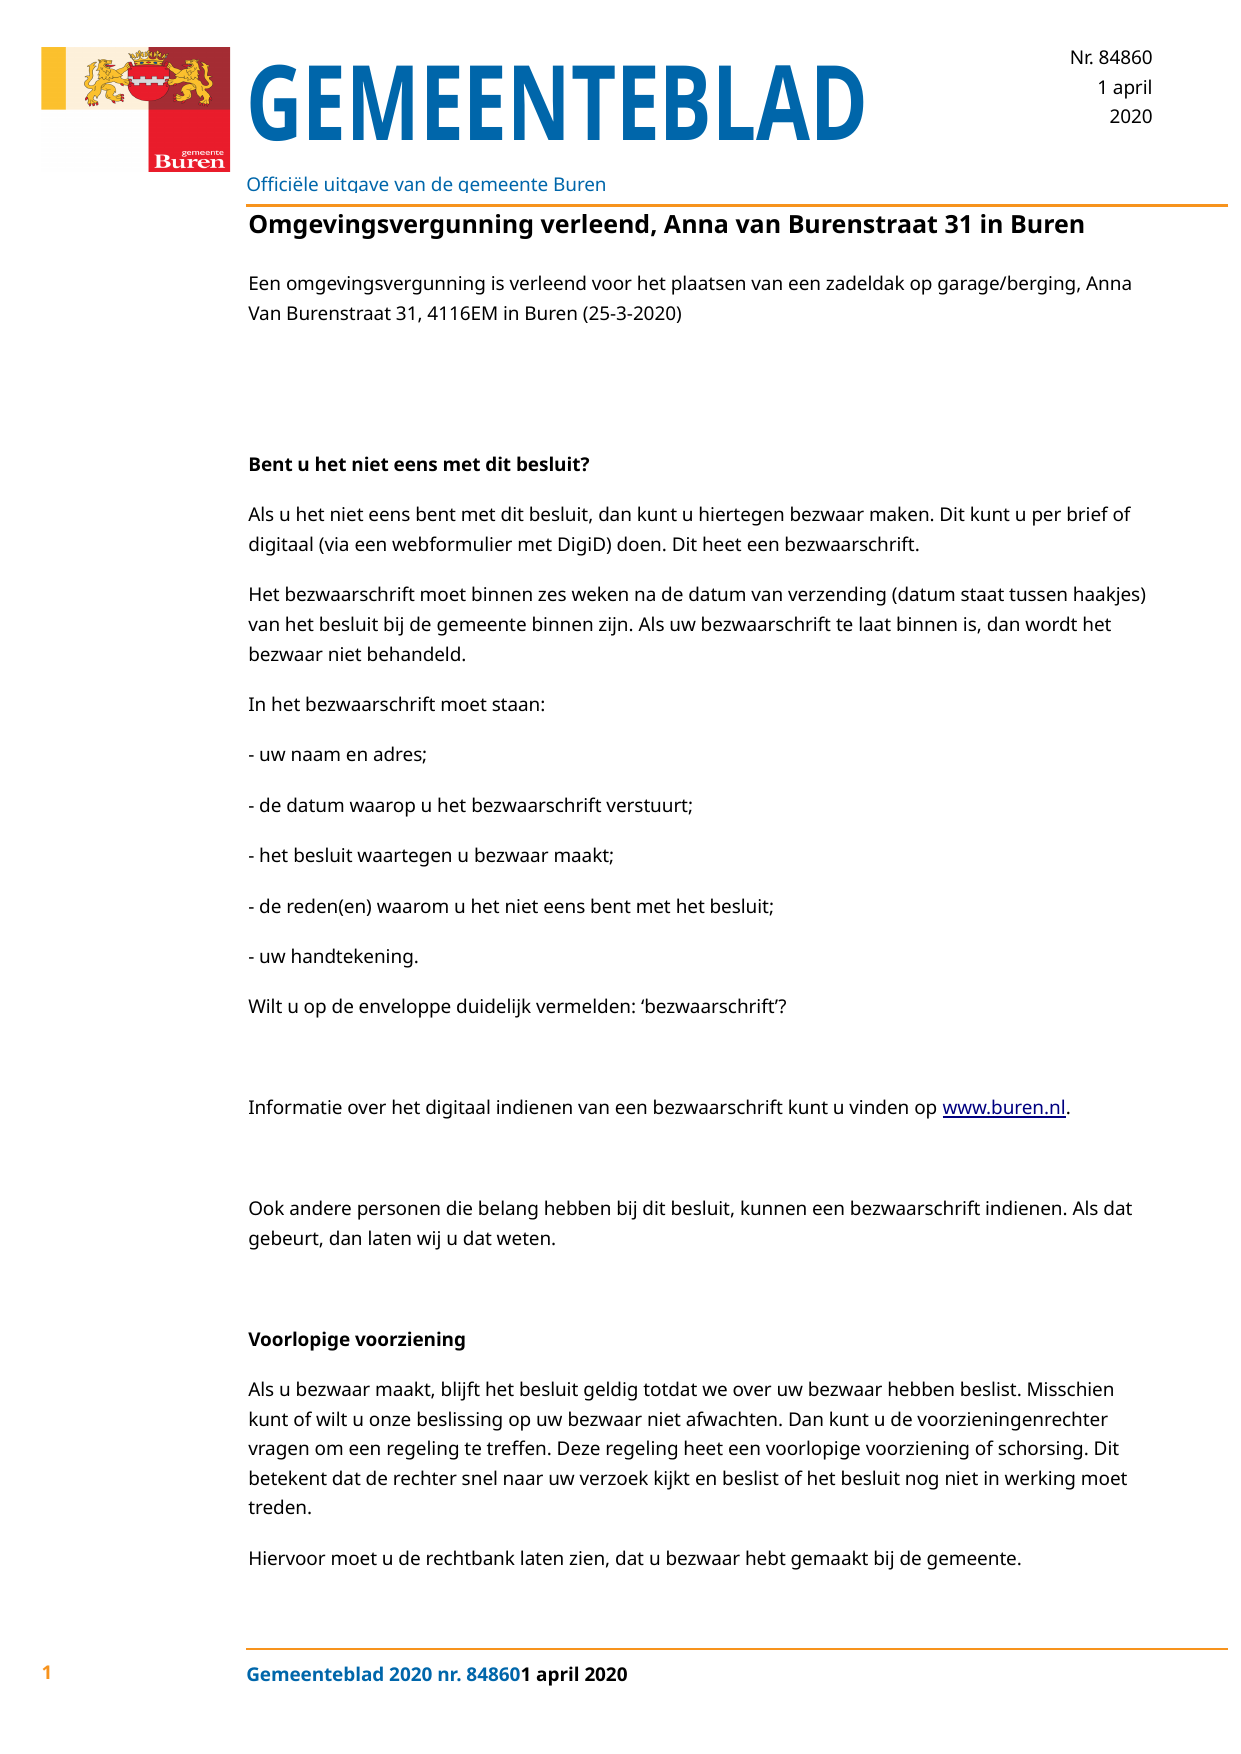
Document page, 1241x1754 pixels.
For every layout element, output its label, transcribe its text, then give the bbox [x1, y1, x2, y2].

picture [41, 47, 231, 172]
text Ook andere personen die belang hebben bij dit besluit, kunnen een bezwaarschrift indienen. Als dat gebeurt, dan laten wij u dat weten. [248, 1195, 1152, 1251]
text Het bezwaarschrift moet binnen zes weken na de datum van verzending (datum staat tussen haakjes) van het besluit bij de gemeente binnen zijn. Als uw bezwaarschrift te laat binnen is, dan wordt het bezwaar niet behandeld. [248, 582, 1152, 666]
text - uw handtekening. [248, 943, 1152, 969]
text Een omgevingsvergunning is verleend voor het plaatsen van een zadeldak op garage/berging, Anna Van Burenstraat 31, 4116EM in Buren (25-3-2020) [248, 270, 1152, 326]
text - het besluit waartegen u bezwaar maakt; [248, 842, 1152, 868]
text Informatie over het digitaal indienen van een bezwaarschrift kunt u vinden op www.buren.nl. [248, 1094, 1152, 1120]
text - de datum waarop u het bezwaarschrift verstuurt; [248, 792, 1152, 818]
text Als u bezwaar maakt, blijft het besluit geldig totdat we over uw bezwaar hebben beslist. Misschien kunt of wilt u onze beslissing op uw bezwaar niet afwachten. Dan kunt u de voorzieningenrechter vragen om een regeling te treffen. Deze regeling heet een voorlopige voorziening of schorsing. Dit betekent dat de rechter snel naar uw verzoek kijkt en beslist of het besluit nog niet in werking moet treden. [248, 1376, 1152, 1520]
text Omgevingsvergunning verleend, Anna van Burenstraat 31 in Buren [248, 207, 1152, 241]
text Hiervoor moet u de rechtbank laten zien, dat u bezwaar hebt gemaakt bij de gemeente. [248, 1545, 1152, 1571]
text - de reden(en) waarom u het niet eens bent met het besluit; [248, 893, 1152, 918]
text Als u het niet eens bent met dit besluit, dan kunt u hiertegen bezwaar maken. Dit kunt u per brief of digitaal (via een webformulier met DigiD) doen. Dit heet een bezwaarschrift. [248, 502, 1152, 557]
text Bent u het niet eens met dit besluit? [248, 451, 1152, 477]
text Voorlopige voorziening [248, 1326, 1152, 1351]
text - uw naam en adres; [248, 742, 1152, 767]
text Wilt u op de enveloppe duidelijk vermelden: ‘bezwaarschrift’? [248, 994, 1152, 1019]
text In het bezwaarschrift moet staan: [248, 691, 1152, 717]
